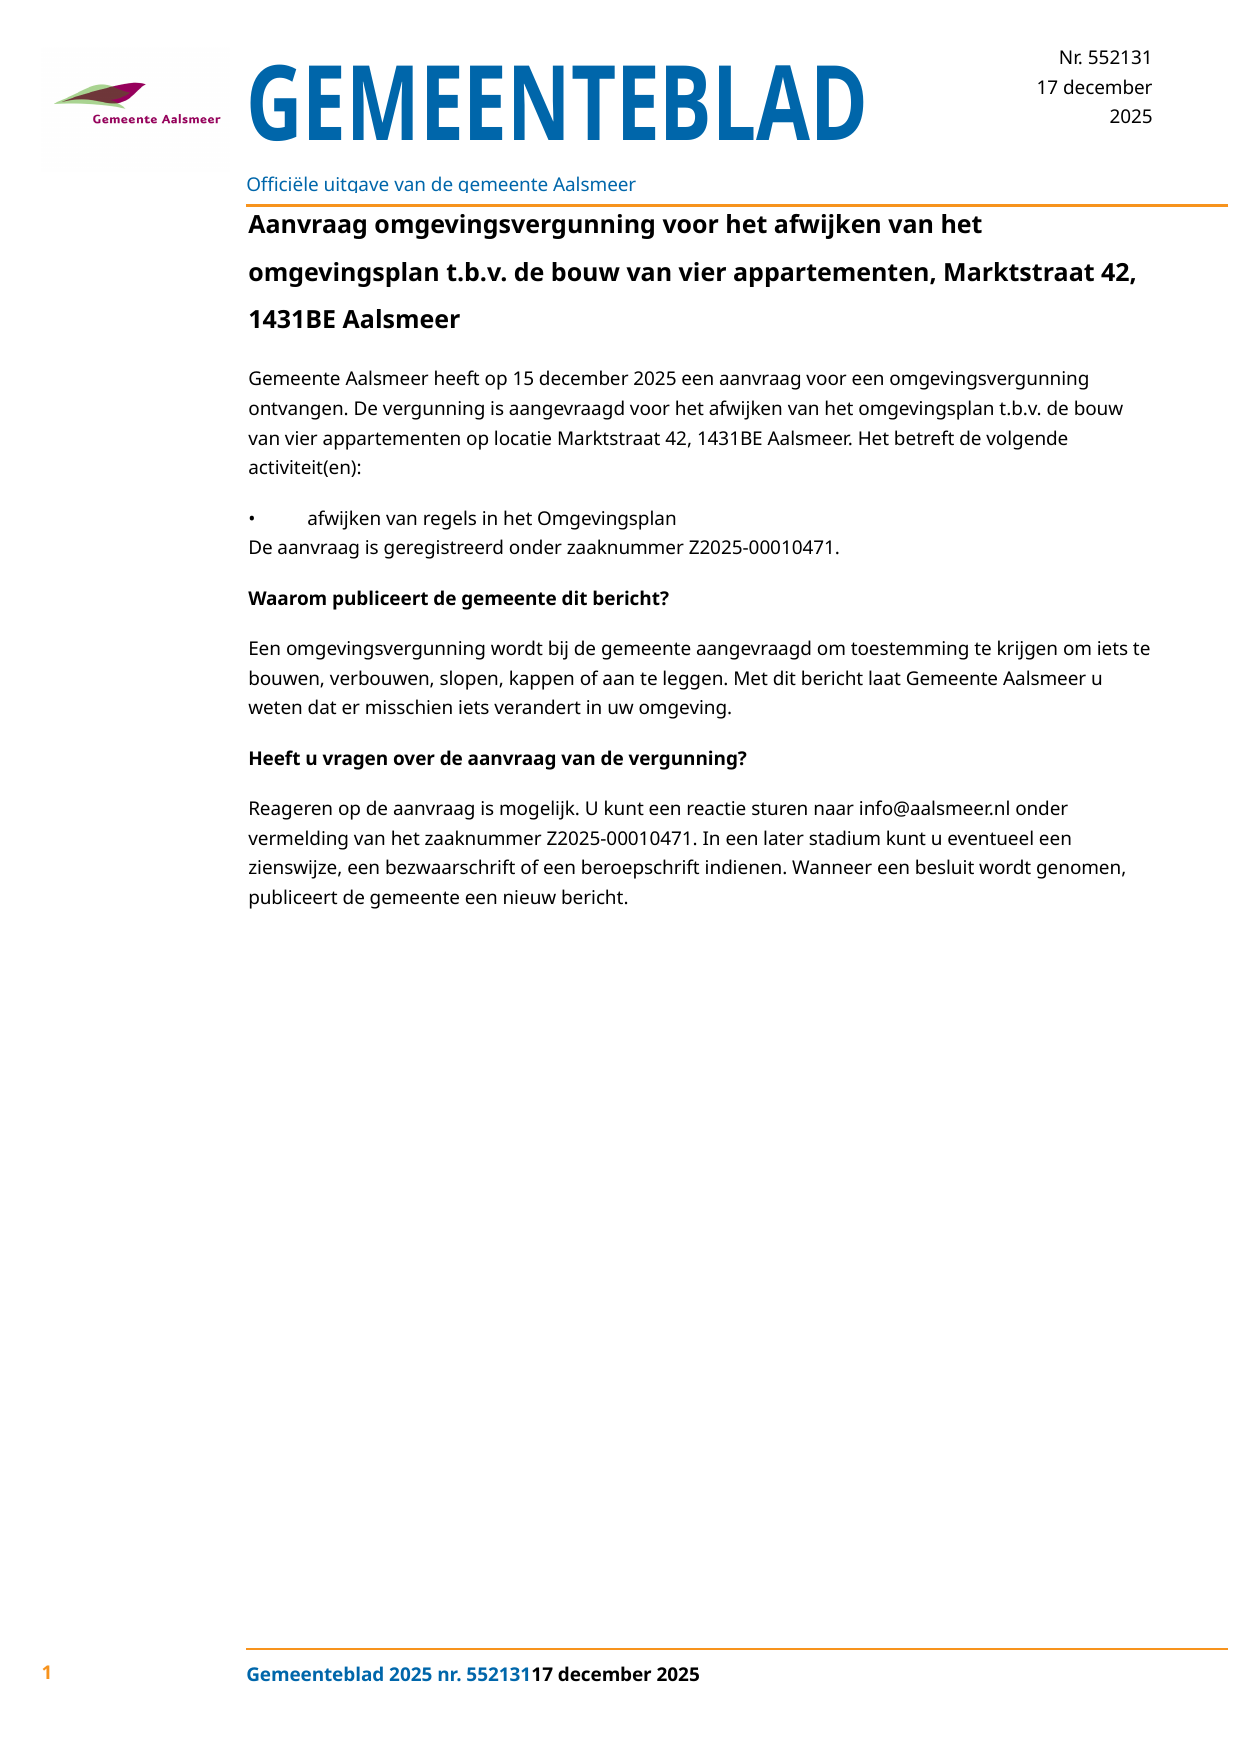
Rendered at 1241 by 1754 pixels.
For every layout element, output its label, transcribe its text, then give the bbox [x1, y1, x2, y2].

text De aanvraag is geregistreerd onder zaaknummer Z2025-00010471. [248, 534, 1152, 560]
list afwijken van regels in het Omgevingsplan [248, 505, 1152, 530]
picture [41, 47, 231, 172]
text Heeft u vragen over de aanvraag van de vergunning? [248, 745, 1152, 770]
text Een omgevingsvergunning wordt bij de gemeente aangevraagd om toestemming te krijgen om iets te bouwen, verbouwen, slopen, kappen of aan te leggen. Met dit bericht laat Gemeente Aalsmeer u weten dat er misschien iets verandert in uw omgeving. [248, 635, 1152, 720]
text Reageren op de aanvraag is mogelijk. U kunt een reactie sturen naar info@aalsmeer.nl onder vermelding van het zaaknummer Z2025-00010471. In een later stadium kunt u eventueel een zienswijze, een bezwaarschrift of een beroepschrift indienen. Wanneer een besluit wordt genomen, publiceert de gemeente een nieuw bericht. [248, 795, 1152, 909]
text Waarom publiceert de gemeente dit bericht? [248, 585, 1152, 610]
text Aanvraag omgevingsvergunning voor het afwijken van het omgevingsplan t.b.v. de bouw van vier appartementen, Marktstraat 42, 1431BE Aalsmeer [248, 207, 1152, 336]
text Gemeente Aalsmeer heeft op 15 december 2025 een aanvraag voor een omgevingsvergunning ontvangen. De vergunning is aangevraagd voor het afwijken van het omgevingsplan t.b.v. de bouw van vier appartementen op locatie Marktstraat 42, 1431BE Aalsmeer. Het betreft de volgende activiteit(en): [248, 366, 1152, 480]
